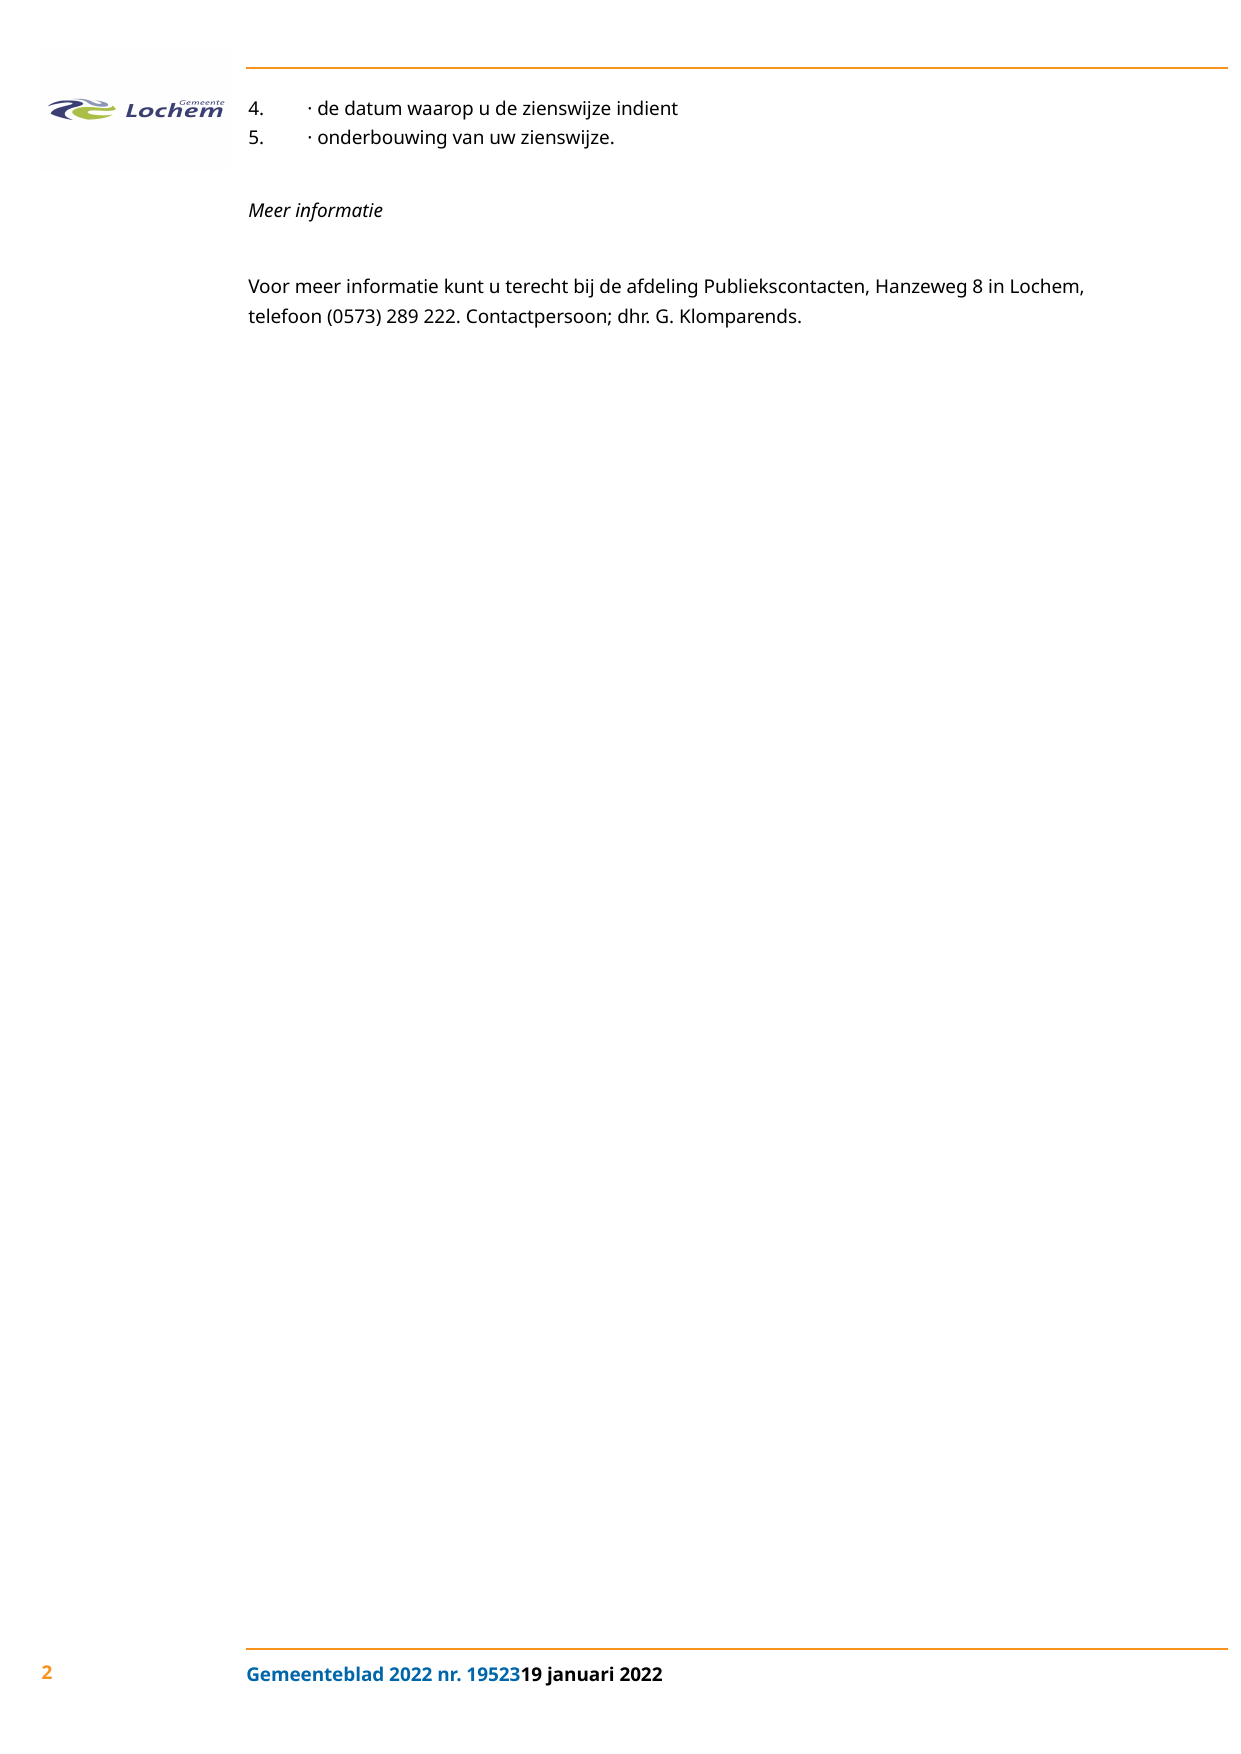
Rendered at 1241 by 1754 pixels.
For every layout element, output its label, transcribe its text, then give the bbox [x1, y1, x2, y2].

text Voor meer informatie kunt u terecht bij de afdeling Publiekscontacten, Hanzeweg 8 in Lochem, telefoon (0573) 289 222. Contactpersoon; dhr. G. Klomparends. [248, 273, 1152, 328]
picture [41, 47, 231, 172]
list · de datum waarop u de zienswijze indient [248, 95, 1152, 121]
list · onderbouwing van uw zienswijze. [248, 124, 1152, 150]
text Meer informatie [248, 197, 1152, 223]
